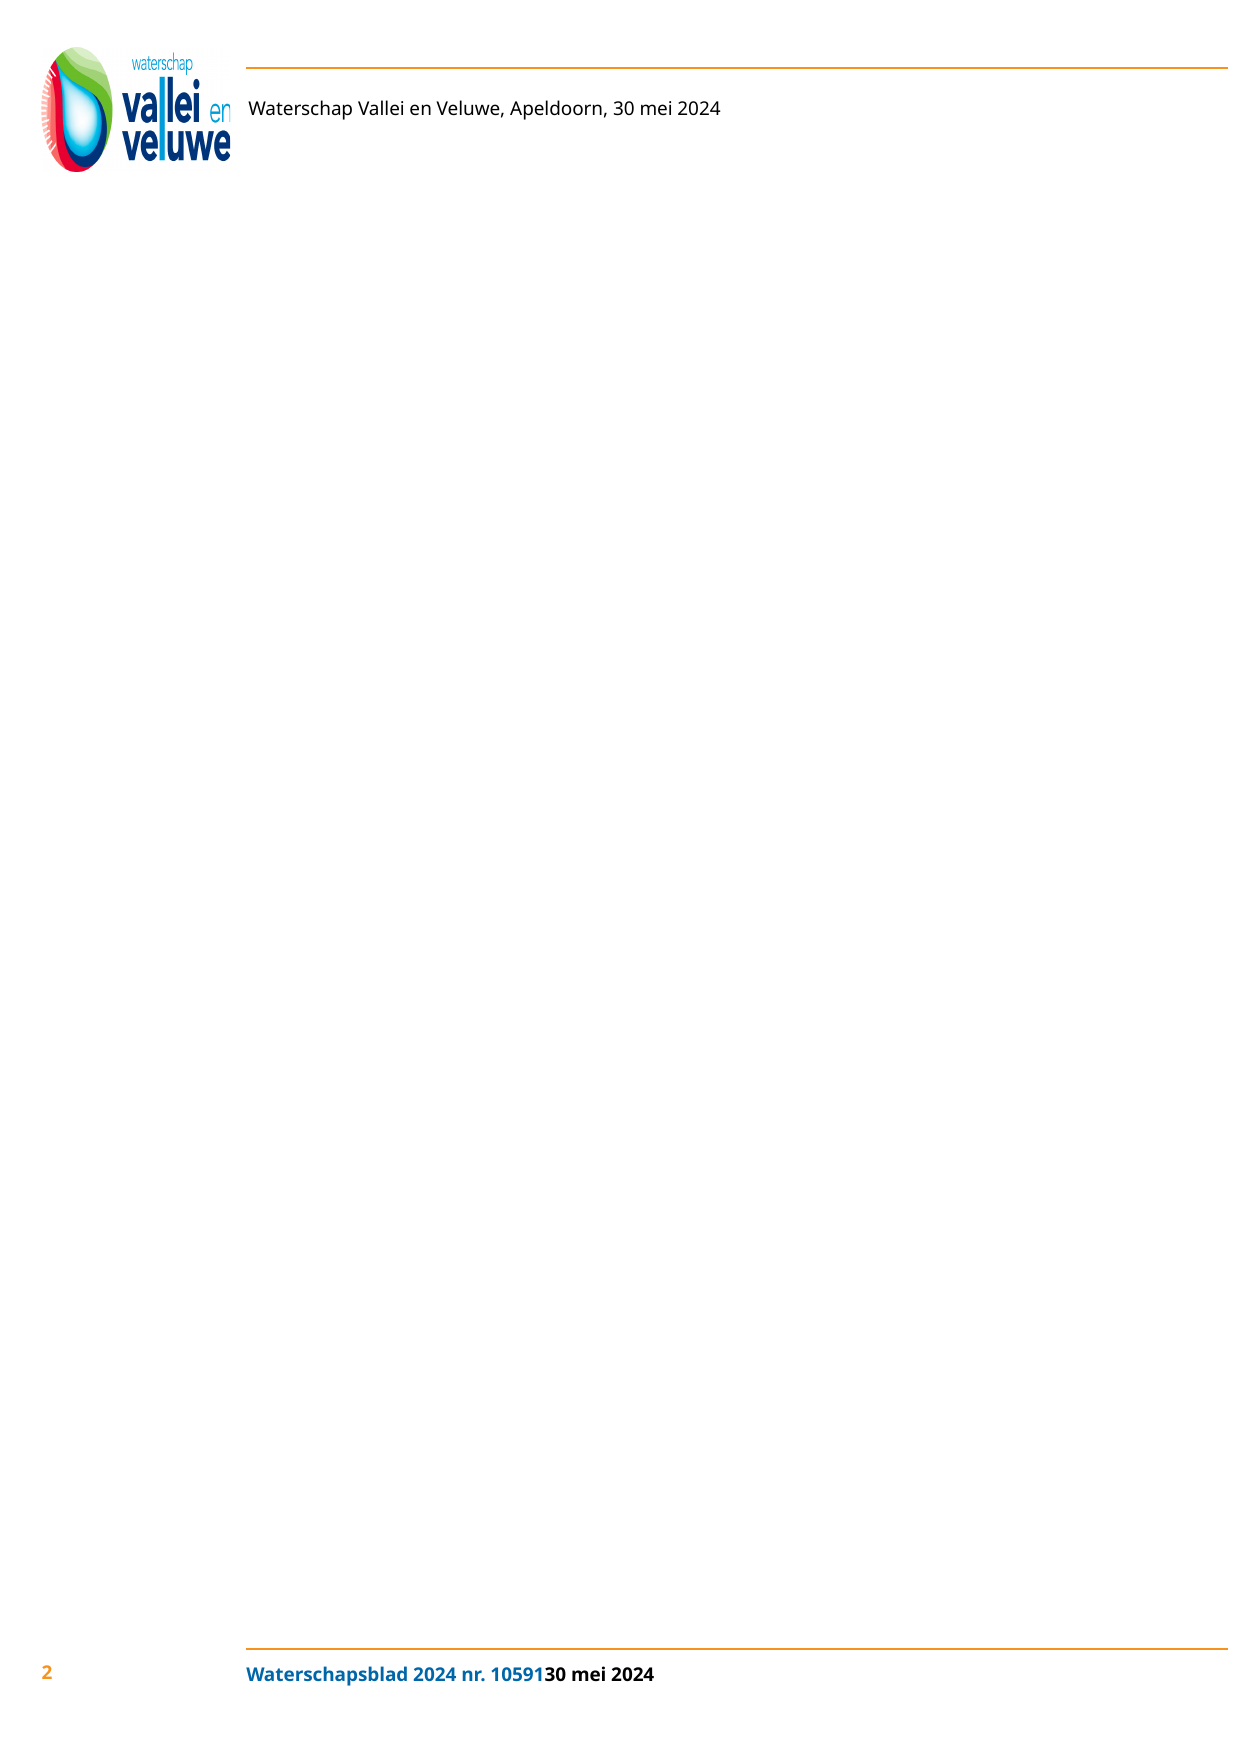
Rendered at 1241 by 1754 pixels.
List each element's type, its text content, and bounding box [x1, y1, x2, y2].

picture [41, 47, 231, 172]
text Waterschap Vallei en Veluwe, Apeldoorn, 30 mei 2024 [248, 95, 1152, 121]
